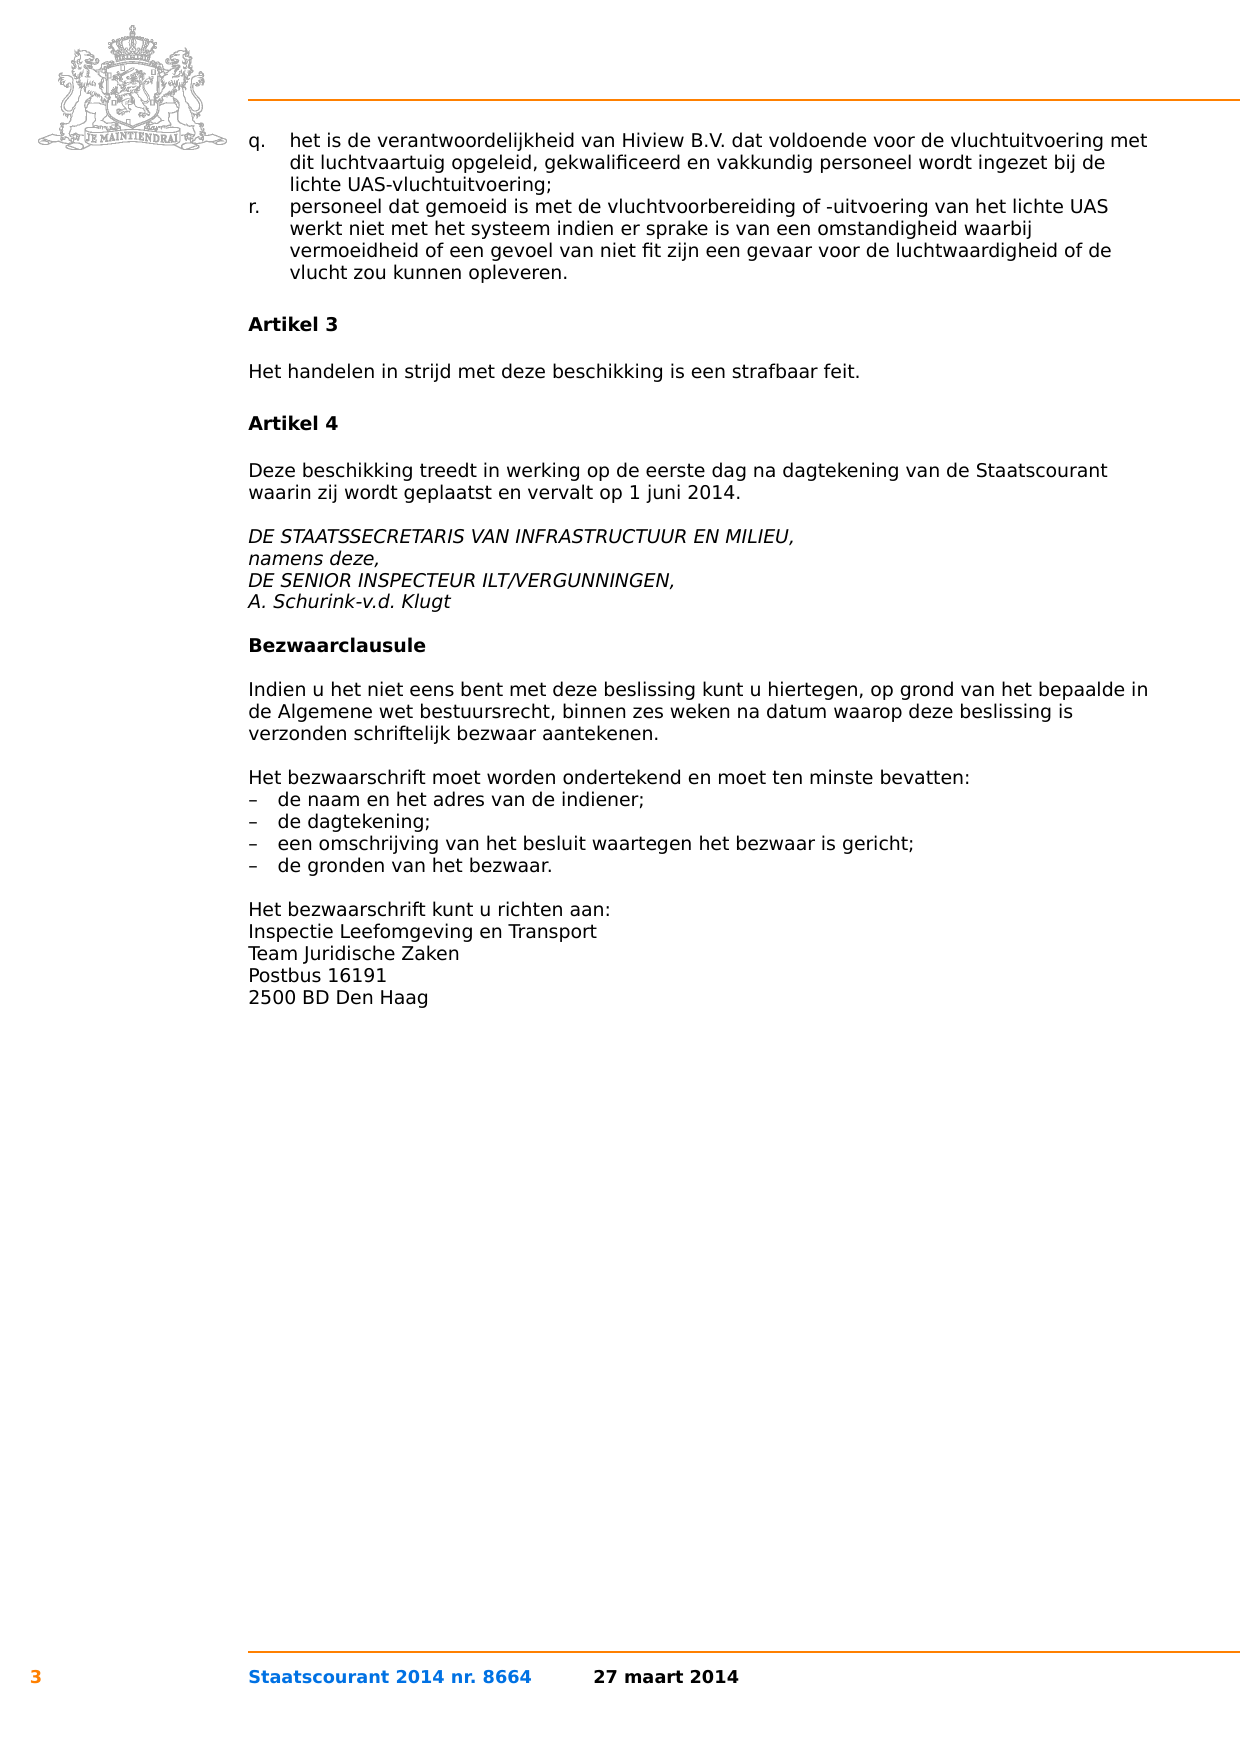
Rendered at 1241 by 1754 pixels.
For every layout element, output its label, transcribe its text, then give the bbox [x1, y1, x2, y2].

text DE STAATSSECRETARIS VAN INFRASTRUCTUUR EN MILIEU, namens deze, DE SENIOR INSPECTEUR ILT/VERGUNNINGEN, A. Schurink-v.d. Klugt [248, 526, 1163, 613]
text Inspectie Leefomgeving en Transport [248, 921, 1163, 943]
text r. personeel dat gemoeid is met de vluchtvoorbereiding of -uitvoering van het lichte UAS werkt niet met het systeem indien er sprake is van een omstandigheid waarbij vermoeidheid of een gevoel van niet fit zijn een gevaar voor de luchtwaardigheid of de vlucht zou kunnen opleveren. [248, 196, 1163, 284]
text Het handelen in strijd met deze beschikking is een strafbaar feit. [248, 361, 1163, 383]
text – de dagtekening; [248, 811, 1163, 833]
text – een omschrijving van het besluit waartegen het bezwaar is gericht; [248, 833, 1163, 855]
text Bezwaarclausule [248, 635, 1163, 657]
subtitle Artikel 3 [248, 314, 1163, 336]
picture [38, 25, 227, 150]
text Het bezwaarschrift kunt u richten aan: [248, 899, 1163, 921]
subtitle Artikel 4 [248, 413, 1163, 435]
text q. het is de verantwoordelijkheid van Hiview B.V. dat voldoende voor de vluchtuitvoering met dit luchtvaartuig opgeleid, gekwalificeerd en vakkundig personeel wordt ingezet bij de lichte UAS-vluchtuitvoering; [248, 130, 1163, 196]
text – de gronden van het bezwaar. [248, 855, 1163, 877]
text Team Juridische Zaken [248, 943, 1163, 965]
text Deze beschikking treedt in werking op de eerste dag na dagtekening van de Staatscourant waarin zij wordt geplaatst en vervalt op 1 juni 2014. [248, 460, 1163, 504]
text – de naam en het adres van de indiener; [248, 789, 1163, 811]
text Postbus 16191 [248, 965, 1163, 987]
text 2500 BD Den Haag [248, 987, 1163, 1009]
text Indien u het niet eens bent met deze beslissing kunt u hiertegen, op grond van het bepaalde in de Algemene wet bestuursrecht, binnen zes weken na datum waarop deze beslissing is verzonden schriftelijk bezwaar aantekenen. [248, 679, 1163, 745]
text Het bezwaarschrift moet worden ondertekend en moet ten minste bevatten: [248, 767, 1163, 789]
